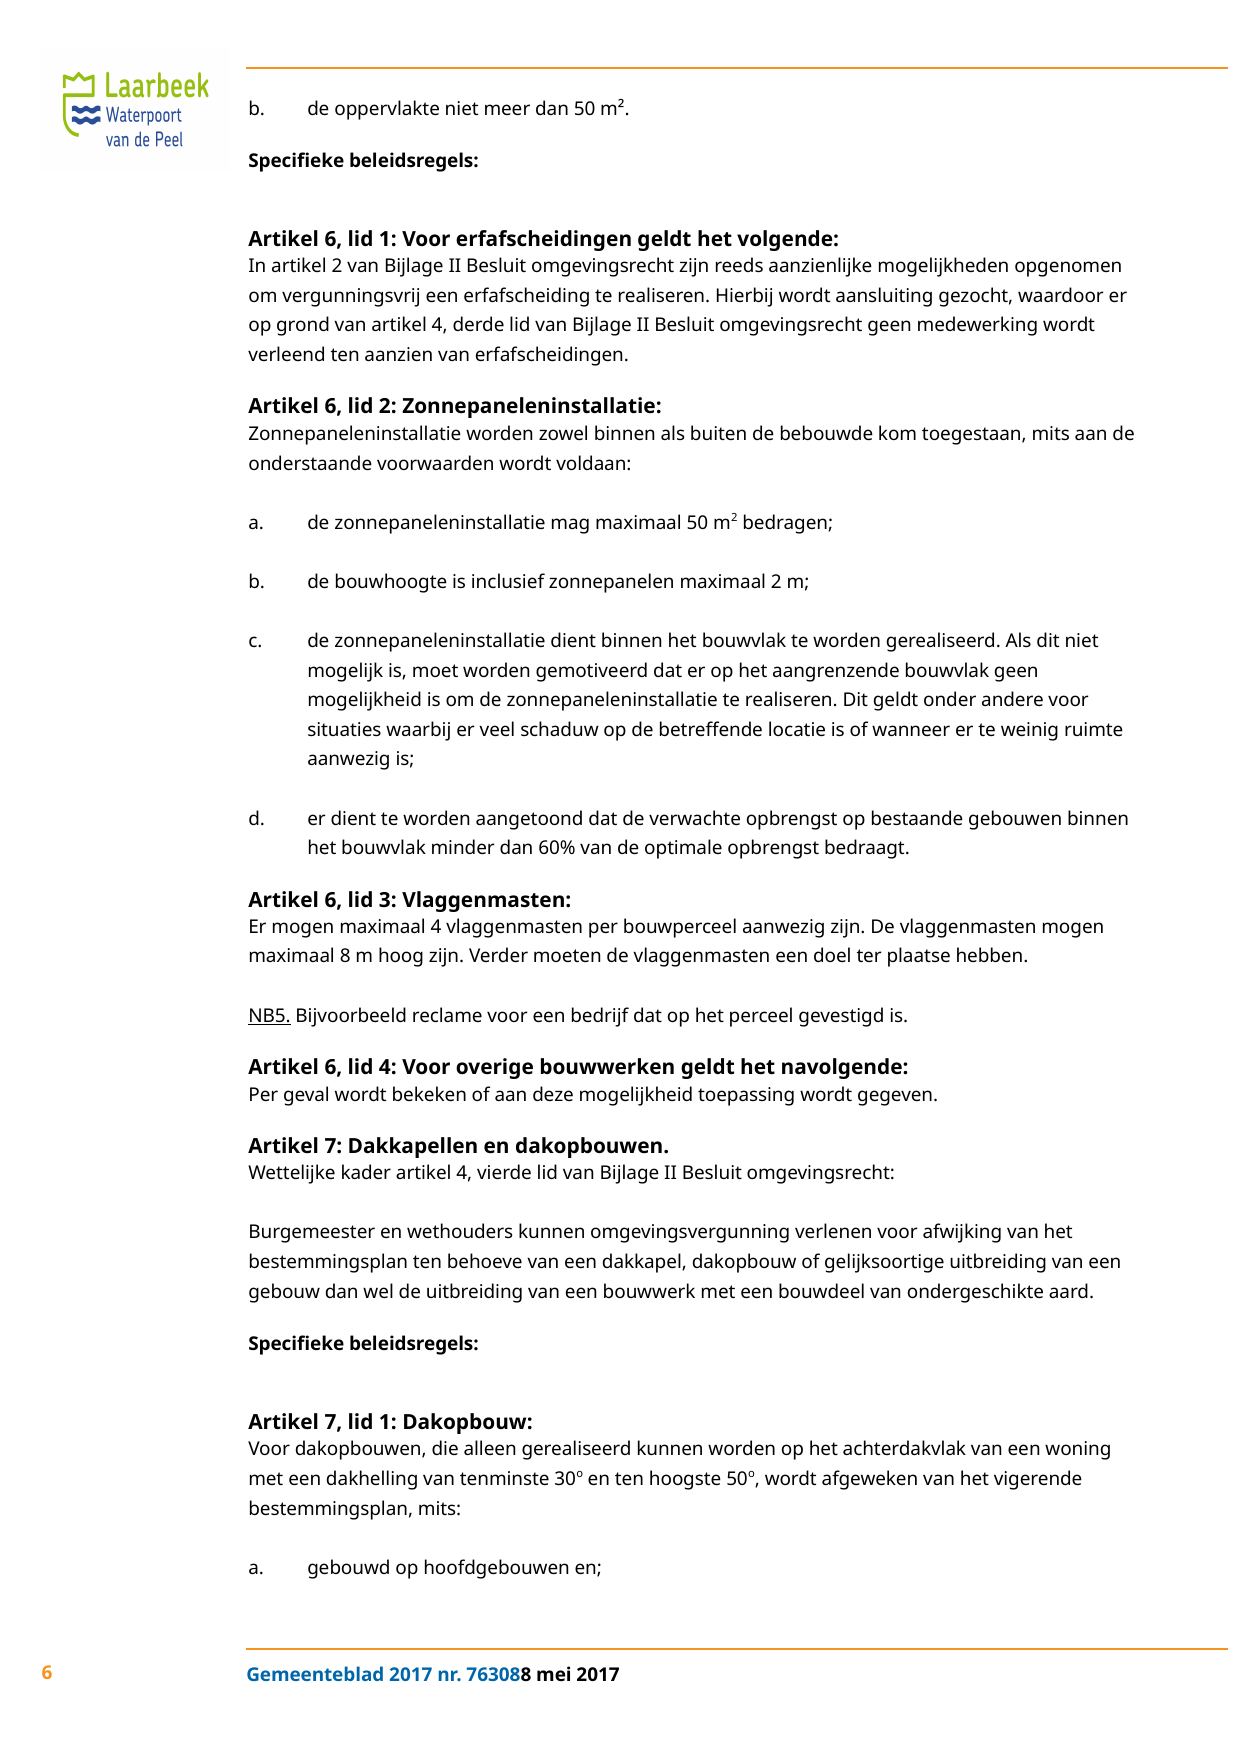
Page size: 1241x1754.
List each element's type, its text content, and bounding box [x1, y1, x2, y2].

text Per geval wordt bekeken of aan deze mogelijkheid toepassing wordt gegeven. [248, 1081, 1152, 1106]
text Specifieke beleidsregels: [248, 145, 1152, 174]
text Burgemeester en wethouders kunnen omgevingsvergunning verlenen voor afwijking van het bestemmingsplan ten behoeve van een dakkapel, dakopbouw of gelijksoortige uitbreiding van een gebouw dan wel de uitbreiding van een bouwwerk met een bouwdeel van ondergeschikte aard. [248, 1219, 1152, 1304]
text Artikel 6, lid 1: Voor erfafscheidingen geldt het volgende: [248, 224, 1152, 252]
text Zonnepaneleninstallatie worden zowel binnen als buiten de bebouwde kom toegestaan, mits aan de onderstaande voorwaarden wordt voldaan: [248, 420, 1152, 475]
list de bouwhoogte is inclusief zonnepanelen maximaal 2 m; [248, 568, 1152, 594]
text Voor dakopbouwen, die alleen gerealiseerd kunnen worden op het achterdakvlak van een woning met een dakhelling van tenminste 30o en ten hoogste 50o, wordt afgeweken van het vigerende bestemmingsplan, mits: [248, 1436, 1152, 1521]
list de zonnepaneleninstallatie dient binnen het bouwvlak te worden gerealiseerd. Als dit niet mogelijk is, moet worden gemotiveerd dat er op het aangrenzende bouwvlak geen mogelijkheid is om de zonnepaneleninstallatie te realiseren. Dit geldt onder andere voor situaties waarbij er veel schaduw op de betreffende locatie is of wanneer er te weinig ruimte aanwezig is; [248, 627, 1152, 771]
text Specifieke beleidsregels: [248, 1328, 1152, 1357]
text In artikel 2 van Bijlage II Besluit omgevingsrecht zijn reeds aanzienlijke mogelijkheden opgenomen om vergunningsvrij een erfafscheiding te realiseren. Hierbij wordt aansluiting gezocht, waardoor er op grond van artikel 4, derde lid van Bijlage II Besluit omgevingsrecht geen medewerking wordt verleend ten aanzien van erfafscheidingen. [248, 252, 1152, 367]
list de zonnepaneleninstallatie mag maximaal 50 m2 bedragen; [248, 509, 1152, 534]
text Wettelijke kader artikel 4, vierde lid van Bijlage II Besluit omgevingsrecht: [248, 1159, 1152, 1185]
text Er mogen maximaal 4 vlaggenmasten per bouwperceel aanwezig zijn. De vlaggenmasten mogen maximaal 8 m hoog zijn. Verder moeten de vlaggenmasten een doel ter plaatse hebben. [248, 913, 1152, 968]
text NB5. Bijvoorbeeld reclame voor een bedrijf dat op het perceel gevestigd is. [248, 1002, 1152, 1028]
list de oppervlakte niet meer dan 50 m². [248, 95, 1152, 121]
picture [41, 47, 231, 172]
text Artikel 7, lid 1: Dakopbouw: [248, 1407, 1152, 1436]
text Artikel 6, lid 2: Zonnepaneleninstallatie: [248, 392, 1152, 420]
text Artikel 7: Dakkapellen en dakopbouwen. [248, 1131, 1152, 1159]
text Artikel 6, lid 4: Voor overige bouwwerken geldt het navolgende: [248, 1052, 1152, 1081]
text Artikel 6, lid 3: Vlaggenmasten: [248, 885, 1152, 913]
list er dient te worden aangetoond dat de verwachte opbrengst op bestaande gebouwen binnen het bouwvlak minder dan 60% van de optimale opbrengst bedraagt. [248, 805, 1152, 860]
list gebouwd op hoofdgebouwen en; [248, 1554, 1152, 1580]
